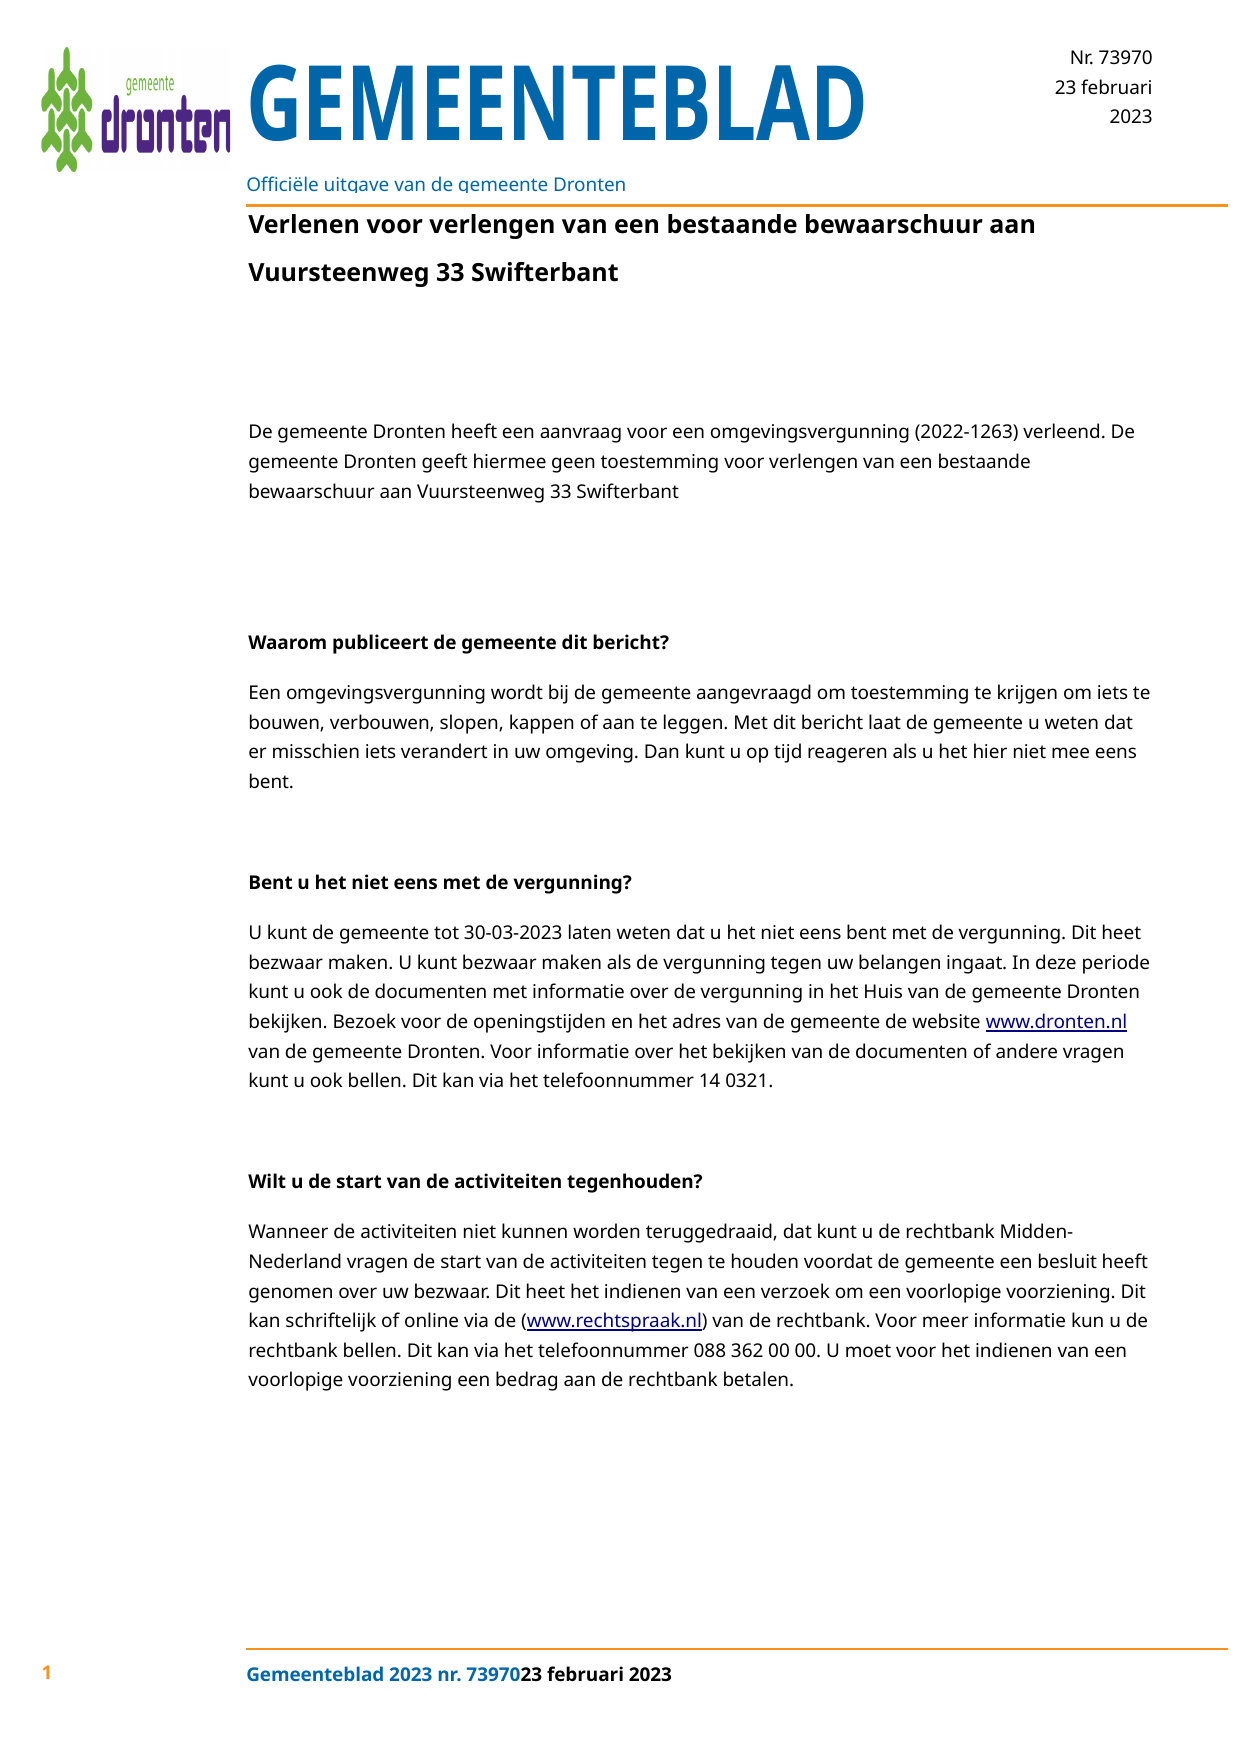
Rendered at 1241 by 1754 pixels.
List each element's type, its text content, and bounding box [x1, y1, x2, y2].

text Wilt u de start van de activiteiten tegenhouden? [248, 1168, 1152, 1194]
text Verlenen voor verlengen van een bestaande bewaarschuur aan Vuursteenweg 33 Swifterbant [248, 207, 1152, 288]
text Waarom publiceert de gemeente dit bericht? [248, 629, 1152, 655]
picture [41, 47, 231, 172]
text U kunt de gemeente tot 30-03-2023 laten weten dat u het niet eens bent met de vergunning. Dit heet bezwaar maken. U kunt bezwaar maken als de vergunning tegen uw belangen ingaat. In deze periode kunt u ook de documenten met informatie over de vergunning in het Huis van de gemeente Dronten bekijken. Bezoek voor de openingstijden en het adres van de gemeente de website www.dronten.nl van de gemeente Dronten. Voor informatie over het bekijken van de documenten of andere vragen kunt u ook bellen. Dit kan via het telefoonnummer 14 0321. [248, 919, 1152, 1093]
text Wanneer de activiteiten niet kunnen worden teruggedraaid, dat kunt u de rechtbank Midden-Nederland vragen de start van de activiteiten tegen te houden voordat de gemeente een besluit heeft genomen over uw bezwaar. Dit heet het indienen van een verzoek om een voorlopige voorziening. Dit kan schriftelijk of online via de (www.rechtspraak.nl) van de rechtbank. Voor meer informatie kun u de rechtbank bellen. Dit kan via het telefoonnummer 088 362 00 00. U moet voor het indienen van een voorlopige voorziening een bedrag aan de rechtbank betalen. [248, 1219, 1152, 1392]
text Een omgevingsvergunning wordt bij de gemeente aangevraagd om toestemming te krijgen om iets te bouwen, verbouwen, slopen, kappen of aan te leggen. Met dit bericht laat de gemeente u weten dat er misschien iets verandert in uw omgeving. Dan kunt u op tijd reageren als u het hier niet mee eens bent. [248, 679, 1152, 794]
text Bent u het niet eens met de vergunning? [248, 869, 1152, 895]
text De gemeente Dronten heeft een aanvraag voor een omgevingsvergunning (2022-1263) verleend. De gemeente Dronten geeft hiermee geen toestemming voor verlengen van een bestaande bewaarschuur aan Vuursteenweg 33 Swifterbant [248, 419, 1152, 504]
